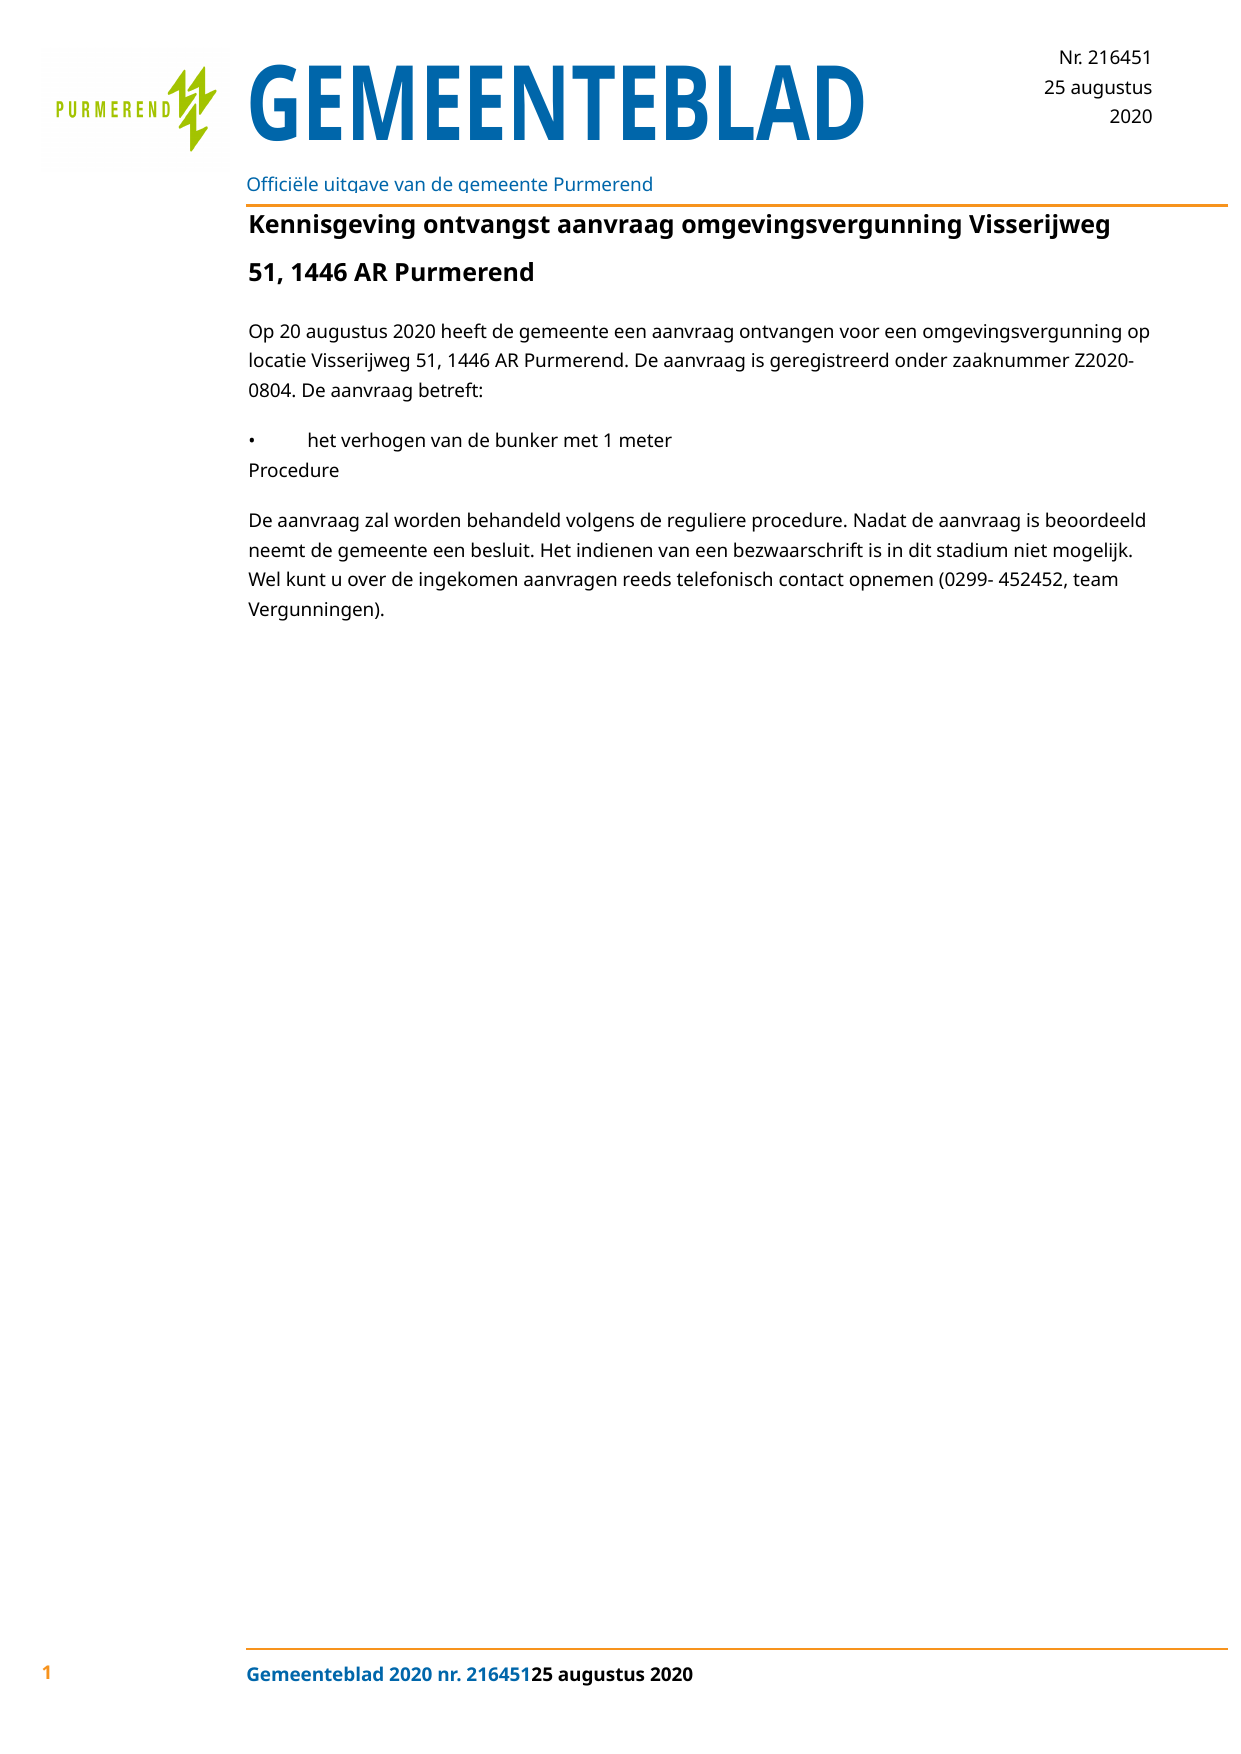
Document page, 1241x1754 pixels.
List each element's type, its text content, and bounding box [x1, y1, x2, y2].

text Op 20 augustus 2020 heeft de gemeente een aanvraag ontvangen voor een omgevingsvergunning op locatie Visserijweg 51, 1446 AR Purmerend. De aanvraag is geregistreerd onder zaaknummer Z2020-0804. De aanvraag betreft: [248, 318, 1152, 403]
picture [41, 47, 231, 172]
text Kennisgeving ontvangst aanvraag omgevingsvergunning Visserijweg 51, 1446 AR Purmerend [248, 207, 1152, 288]
list het verhogen van de bunker met 1 meter [248, 427, 1152, 453]
text De aanvraag zal worden behandeld volgens de reguliere procedure. Nadat de aanvraag is beoordeeld neemt de gemeente een besluit. Het indienen van een bezwaarschrift is in dit stadium niet mogelijk. Wel kunt u over de ingekomen aanvragen reeds telefonisch contact opnemen (0299- 452452, team Vergunningen). [248, 507, 1152, 622]
text Procedure [248, 457, 1152, 483]
